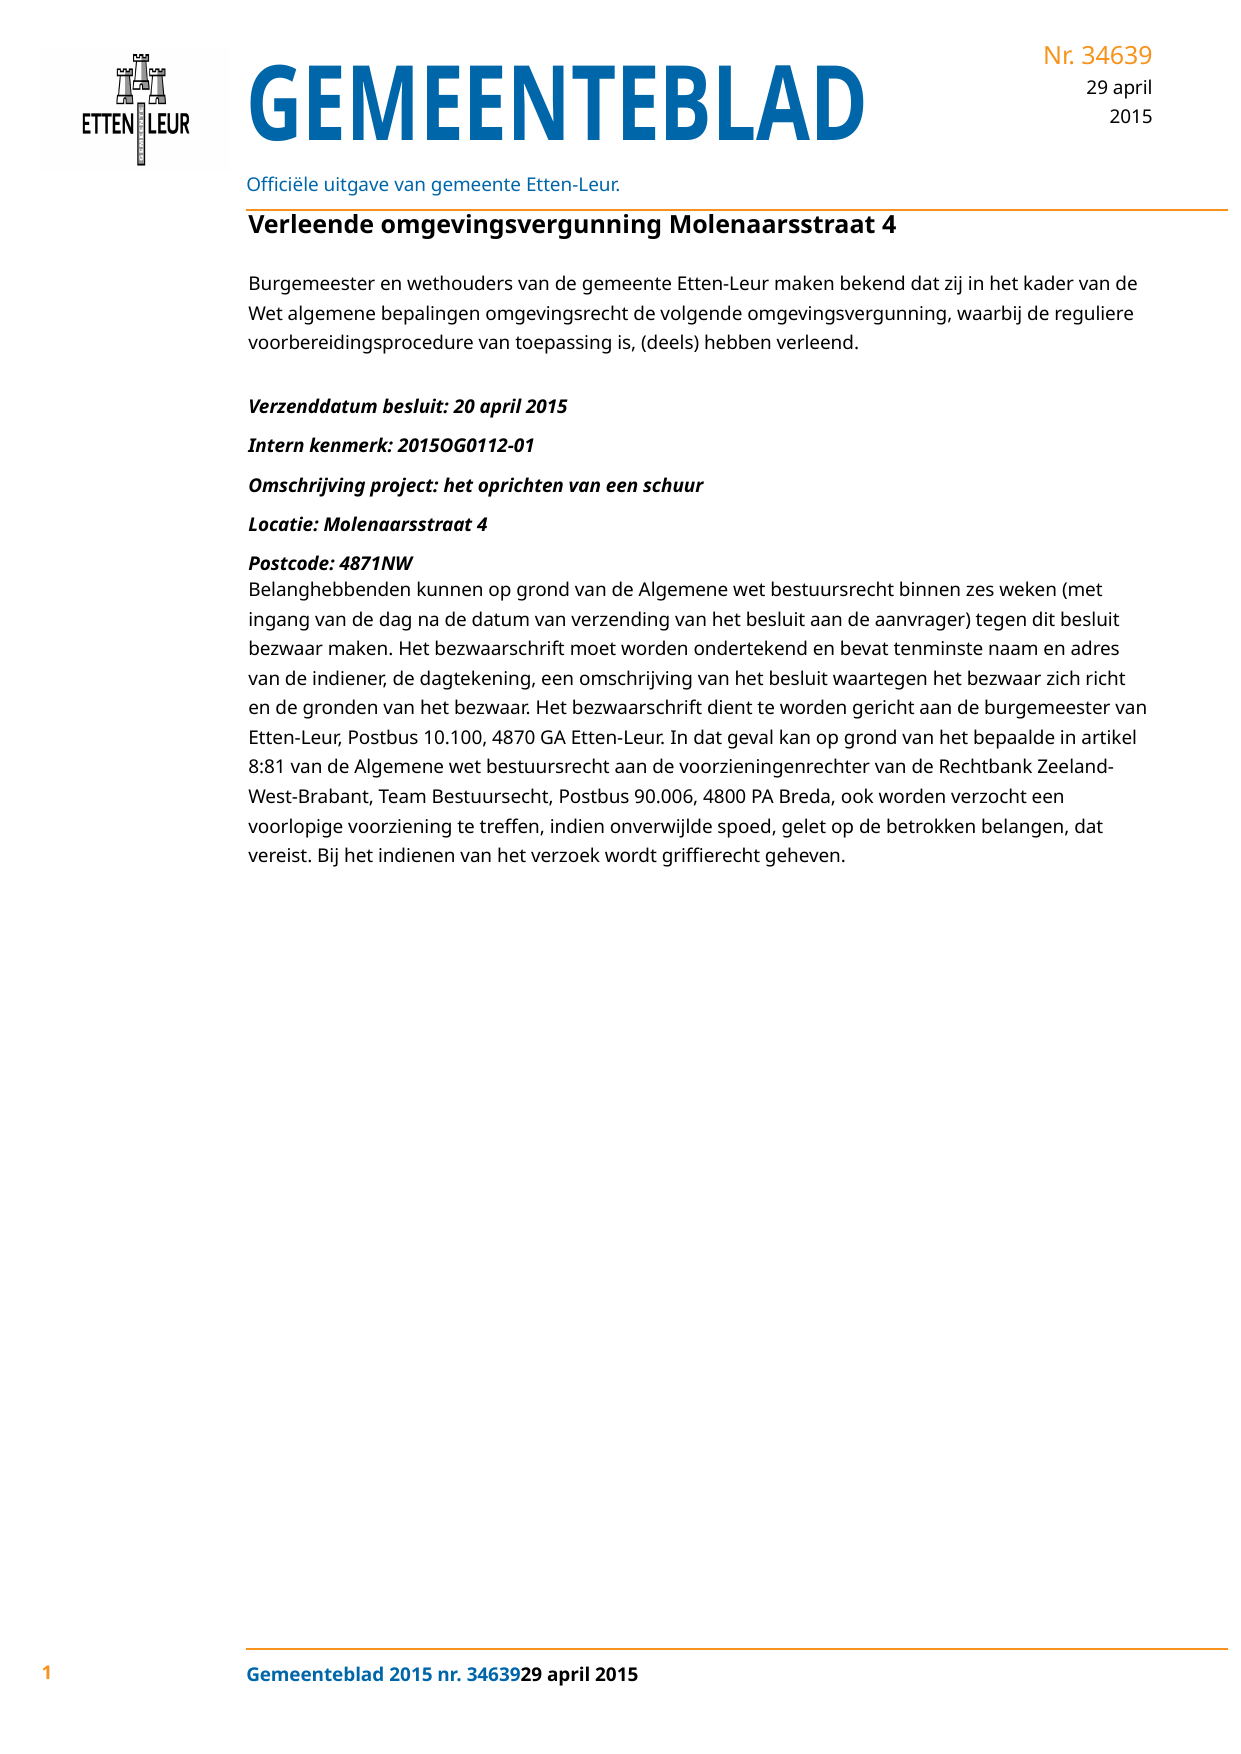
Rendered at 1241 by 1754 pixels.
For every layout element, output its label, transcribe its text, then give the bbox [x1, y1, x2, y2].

text Omschrijving project: het oprichten van een schuur [248, 472, 1152, 498]
text Intern kenmerk: 2015OG0112-01 [248, 433, 1152, 458]
text Locatie: Molenaarsstraat 4 [248, 511, 1152, 537]
text Verleende omgevingsvergunning Molenaarsstraat 4 [248, 211, 1152, 241]
text Verzenddatum besluit: 20 april 2015 [248, 393, 1152, 419]
text Belanghebbenden kunnen op grond van de Algemene wet bestuursrecht binnen zes weken (met ingang van de dag na de datum van verzending van het besluit aan de aanvrager) tegen dit besluit bezwaar maken. Het bezwaarschrift moet worden ondertekend en bevat tenminste naam en adres van de indiener, de dagtekening, een omschrijving van het besluit waartegen het bezwaar zich richt en de gronden van het bezwaar. Het bezwaarschrift dient te worden gericht aan de burgemeester van Etten-Leur, Postbus 10.100, 4870 GA Etten-Leur. In dat geval kan op grond van het bepaalde in artikel 8:81 van de Algemene wet bestuursrecht aan de voorzieningenrechter van de Rechtbank Zeeland-West-Brabant, Team Bestuursecht, Postbus 90.006, 4800 PA Breda, ook worden verzocht een voorlopige voorziening te treffen, indien onverwijlde spoed, gelet op de betrokken belangen, dat vereist. Bij het indienen van het verzoek wordt griffierecht geheven. [248, 576, 1152, 868]
text Burgemeester en wethouders van de gemeente Etten-Leur maken bekend dat zij in het kader van de Wet algemene bepalingen omgevingsrecht de volgende omgevingsvergunning, waarbij de reguliere voorbereidingsprocedure van toepassing is, (deels) hebben verleend. [248, 270, 1152, 355]
text Postcode: 4871NW [248, 551, 1152, 576]
picture [41, 47, 231, 172]
